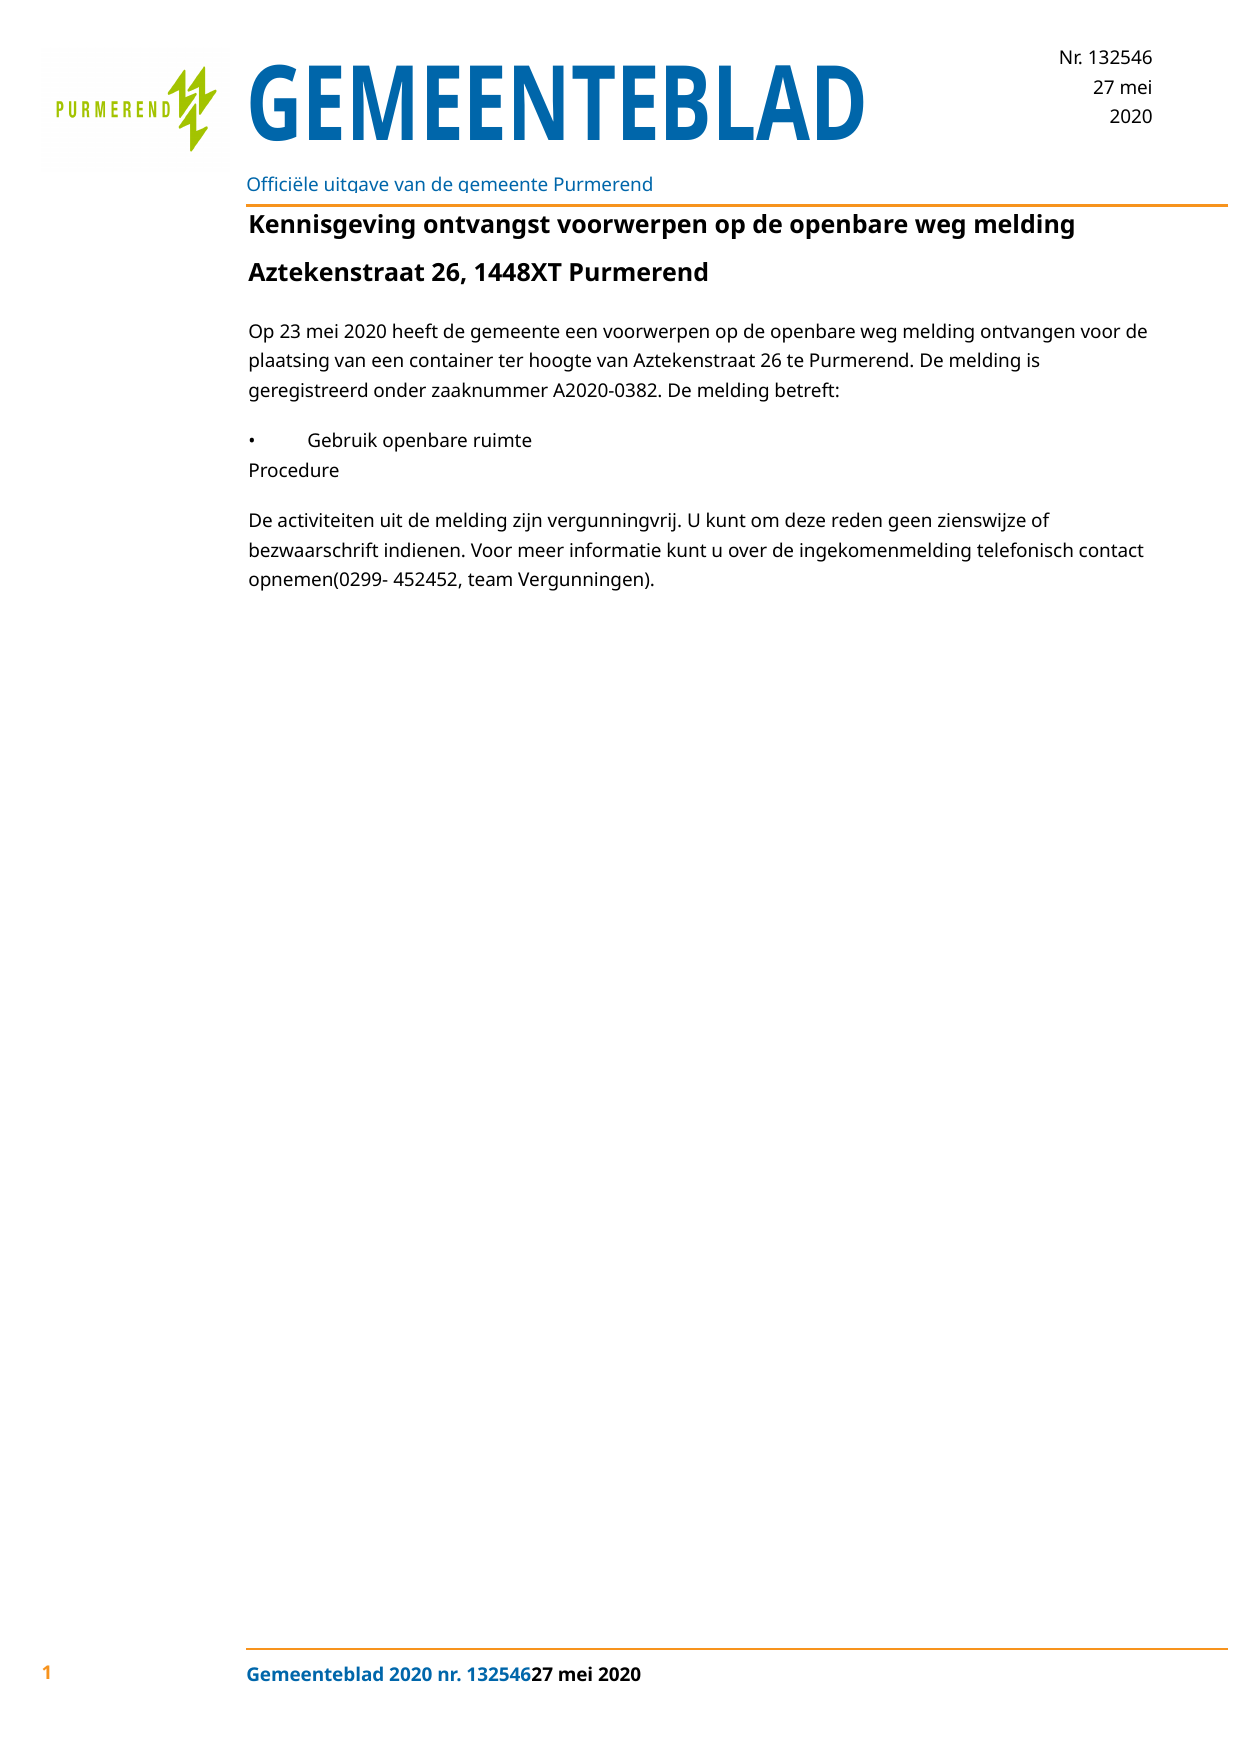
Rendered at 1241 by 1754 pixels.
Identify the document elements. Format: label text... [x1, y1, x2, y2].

text Op 23 mei 2020 heeft de gemeente een voorwerpen op de openbare weg melding ontvangen voor de plaatsing van een container ter hoogte van Aztekenstraat 26 te Purmerend. De melding is geregistreerd onder zaaknummer A2020-0382. De melding betreft: [248, 318, 1152, 403]
text Kennisgeving ontvangst voorwerpen op de openbare weg melding Aztekenstraat 26, 1448XT Purmerend [248, 207, 1152, 288]
picture [41, 47, 231, 172]
text Procedure [248, 457, 1152, 483]
text De activiteiten uit de melding zijn vergunningvrij. U kunt om deze reden geen zienswijze of bezwaarschrift indienen. Voor meer informatie kunt u over de ingekomenmelding telefonisch contact opnemen(0299- 452452, team Vergunningen). [248, 507, 1152, 592]
list Gebruik openbare ruimte [248, 427, 1152, 453]
